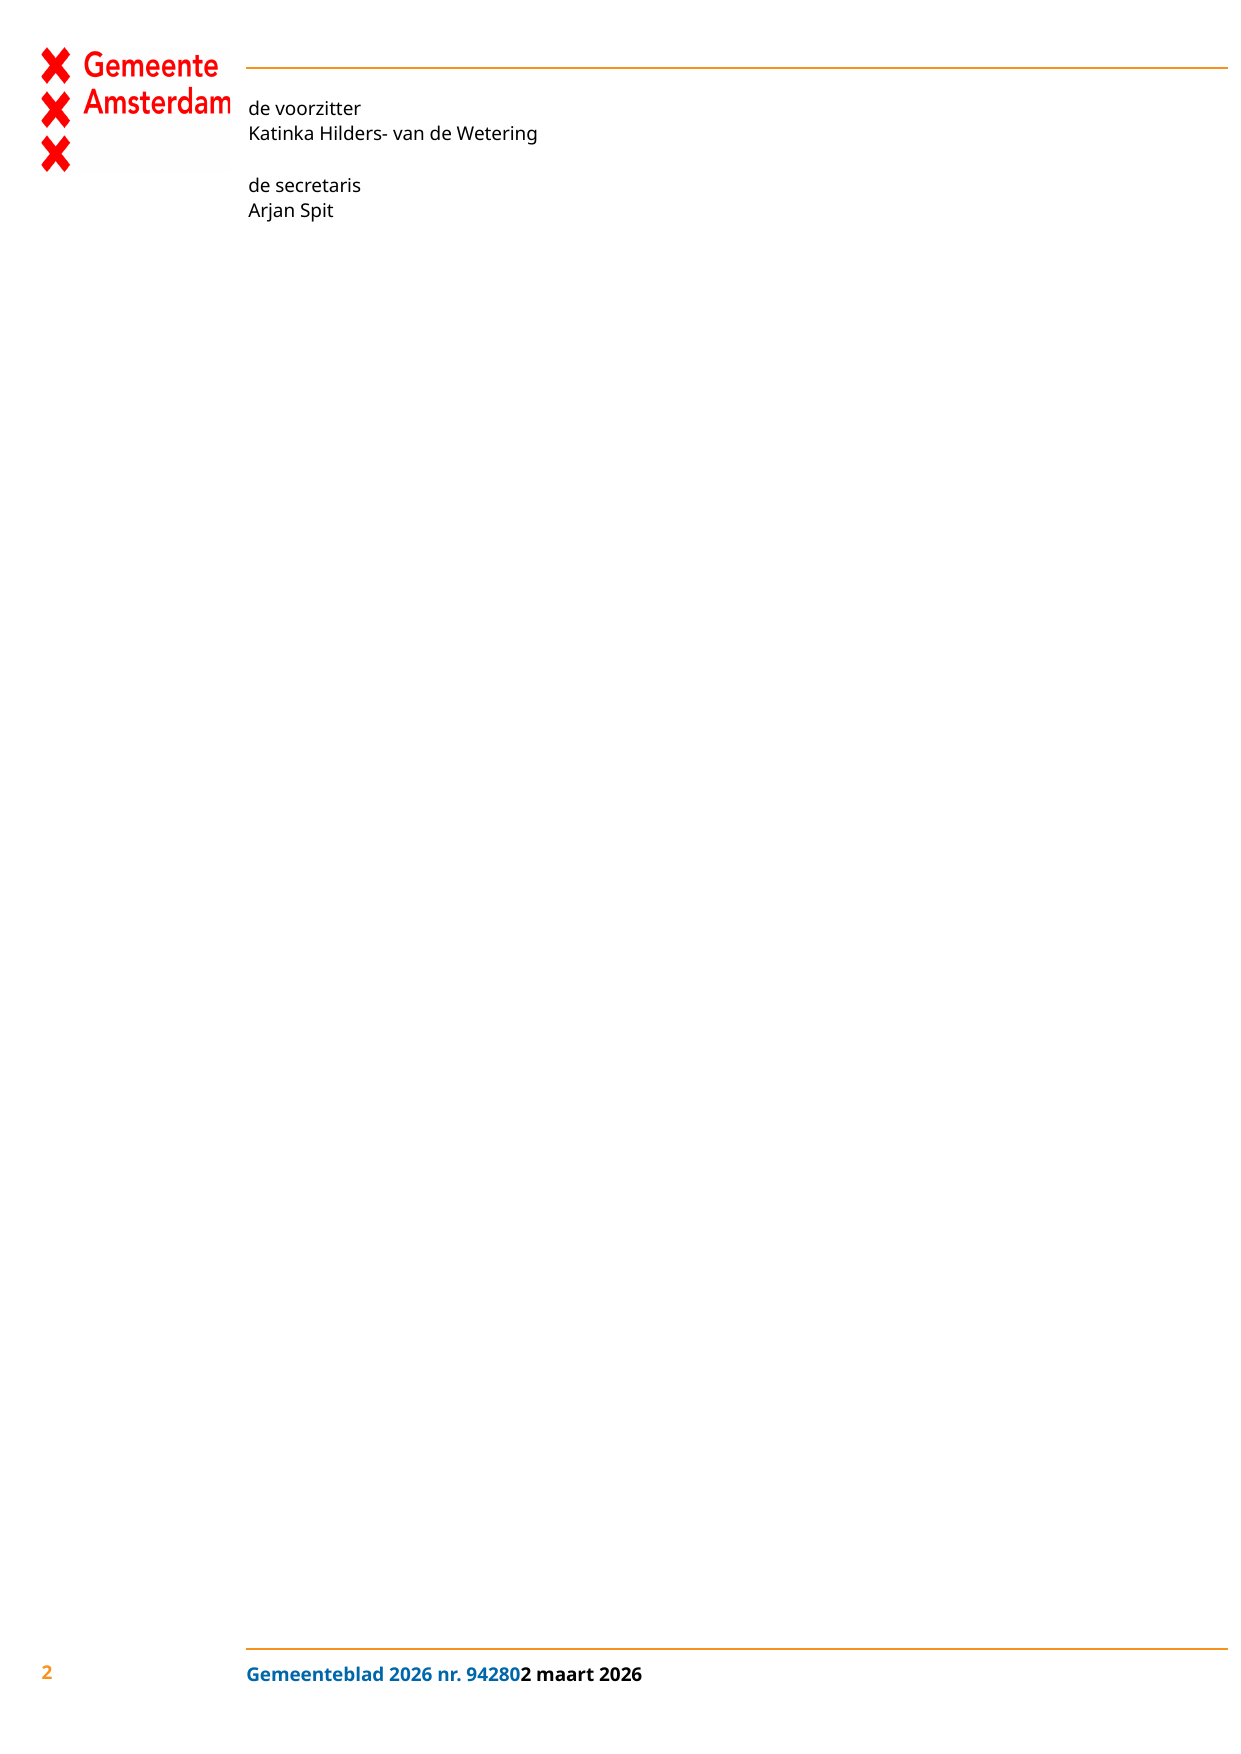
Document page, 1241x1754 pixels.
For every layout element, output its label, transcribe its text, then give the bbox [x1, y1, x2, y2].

text Arjan Spit [248, 198, 1152, 223]
text de secretaris [248, 172, 1152, 198]
picture [41, 47, 231, 172]
text de voorzitter [248, 95, 1152, 121]
text Katinka Hilders- van de Wetering [248, 121, 1152, 146]
